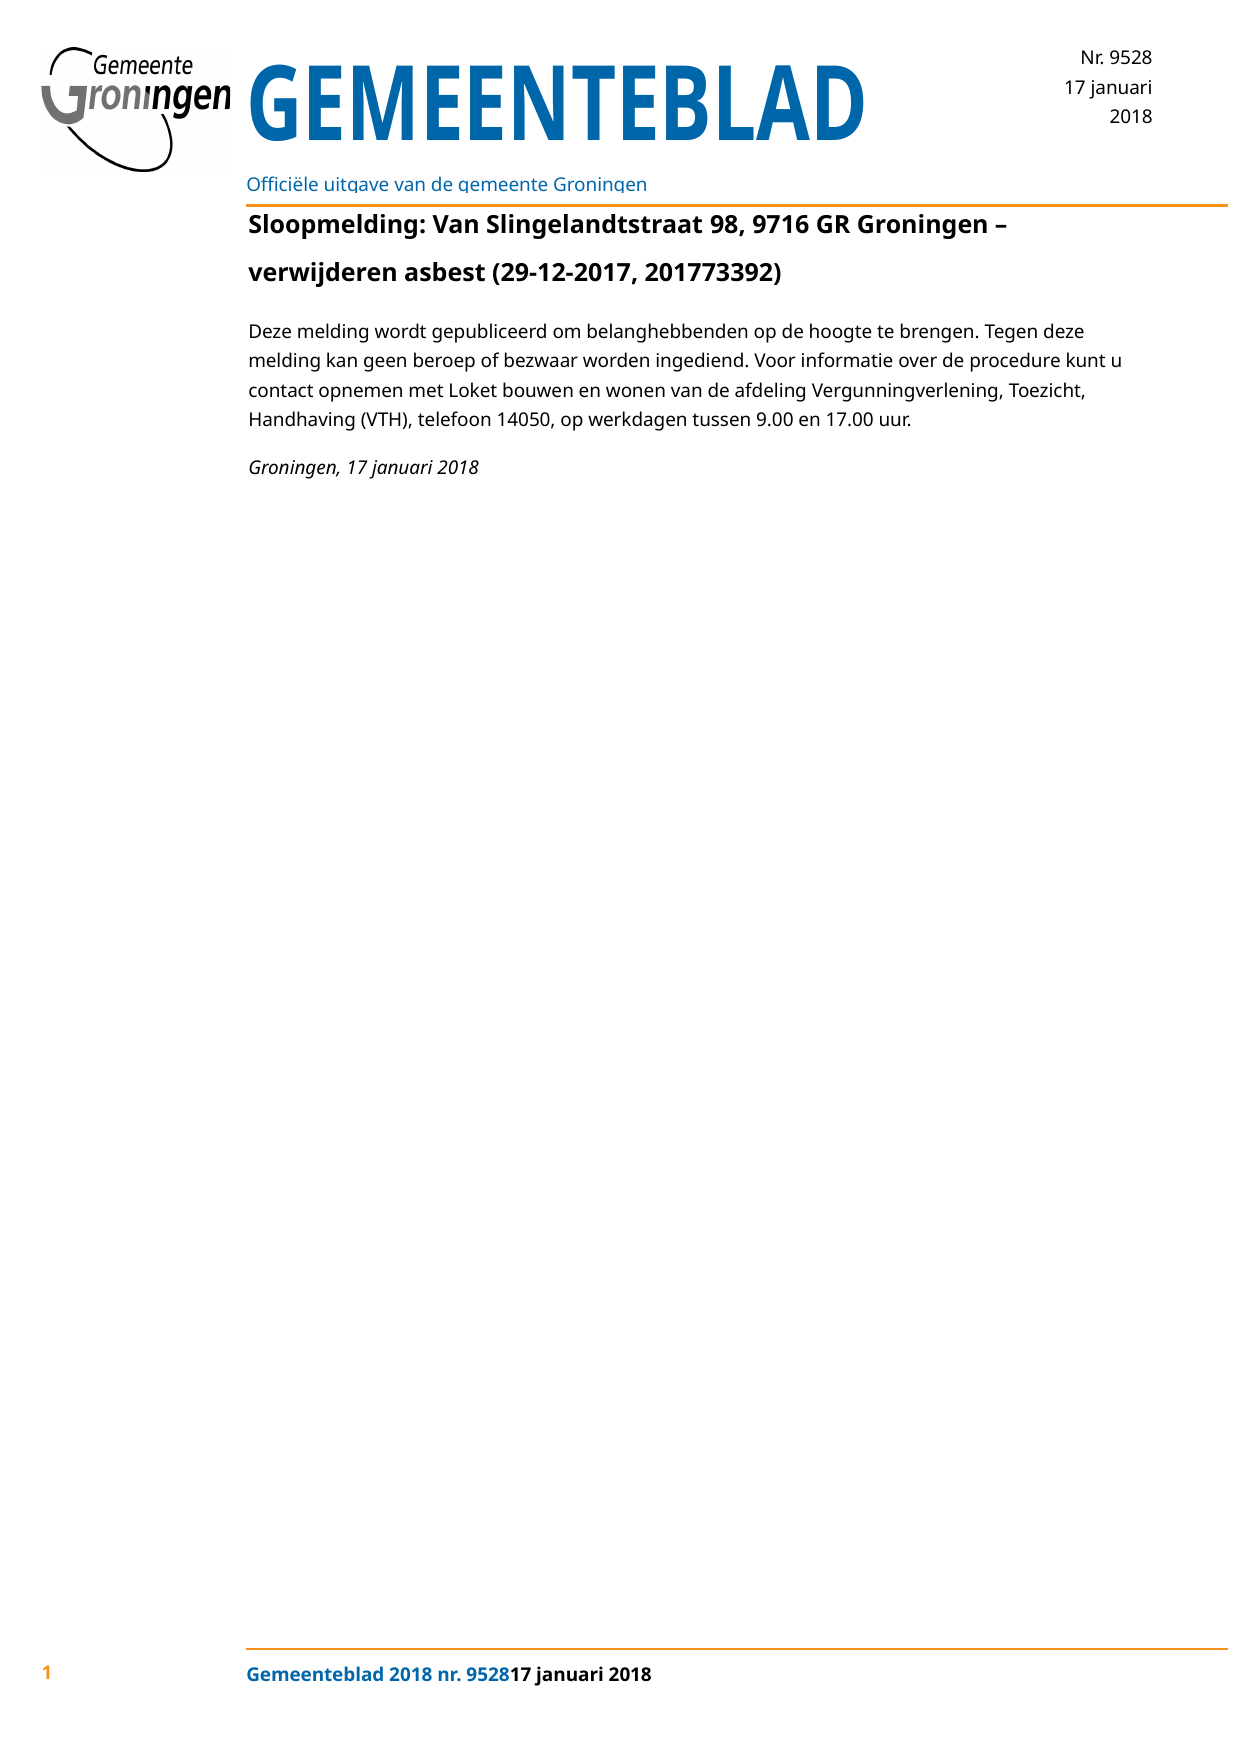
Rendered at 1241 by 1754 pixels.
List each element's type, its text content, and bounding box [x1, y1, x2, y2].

text Sloopmelding: Van Slingelandtstraat 98, 9716 GR Groningen – verwijderen asbest (29-12-2017, 201773392) [248, 207, 1152, 288]
text Deze melding wordt gepubliceerd om belanghebbenden op de hoogte te brengen. Tegen deze melding kan geen beroep of bezwaar worden ingediend. Voor informatie over de procedure kunt u contact opnemen met Loket bouwen en wonen van de afdeling Vergunningverlening, Toezicht, Handhaving (VTH), telefoon 14050, op werkdagen tussen 9.00 en 17.00 uur. [248, 318, 1152, 432]
picture [41, 47, 231, 172]
text Groningen, 17 januari 2018 [248, 454, 1152, 480]
